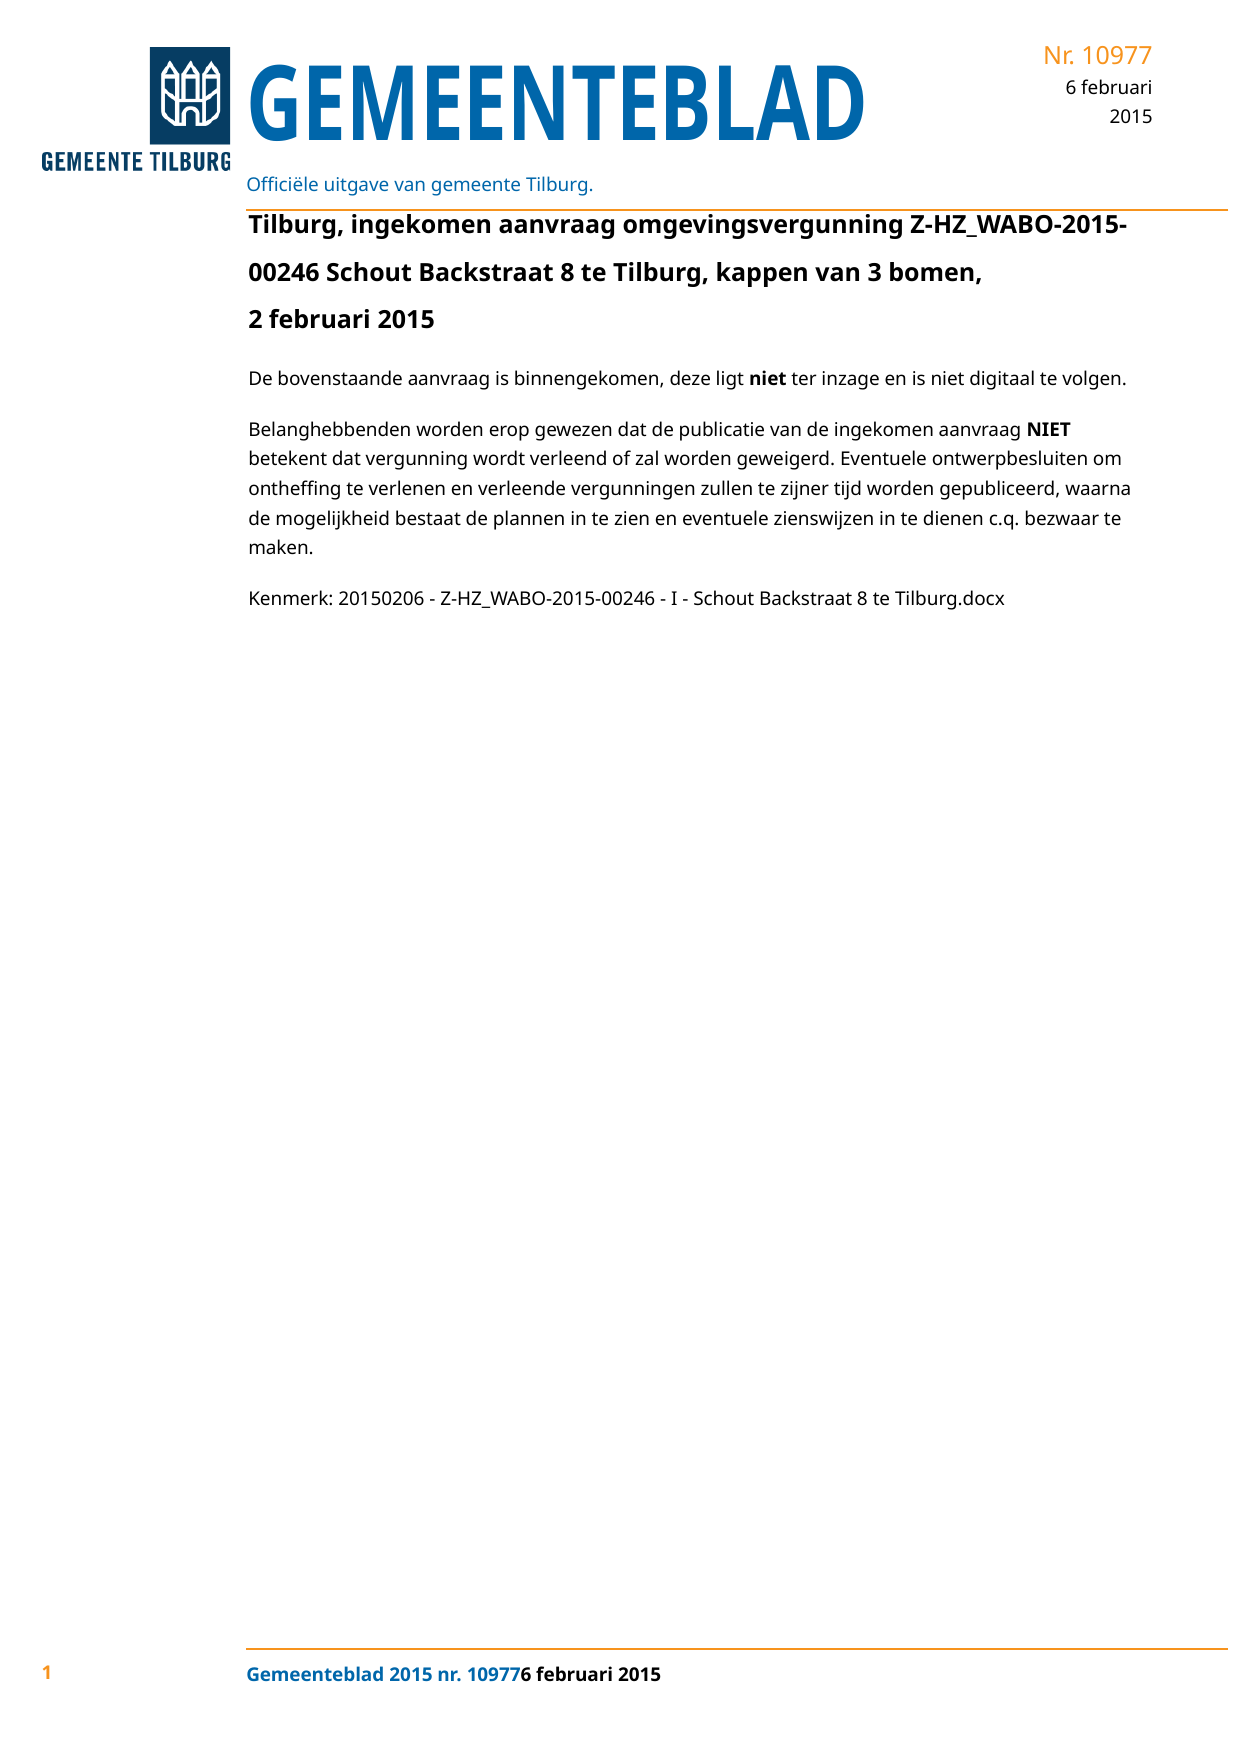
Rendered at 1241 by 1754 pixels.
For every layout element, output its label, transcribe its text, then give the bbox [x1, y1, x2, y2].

text Belanghebbenden worden erop gewezen dat de publicatie van de ingekomen aanvraag NIET betekent dat vergunning wordt verleend of zal worden geweigerd. Eventuele ontwerpbesluiten om ontheffing te verlenen en verleende vergunningen zullen te zijner tijd worden gepubliceerd, waarna de mogelijkheid bestaat de plannen in te zien en eventuele zienswijzen in te dienen c.q. bezwaar te maken. [248, 416, 1152, 560]
text Kenmerk: 20150206 - Z-HZ_WABO-2015-00246 - I - Schout Backstraat 8 te Tilburg.docx [248, 585, 1152, 610]
text Tilburg, ingekomen aanvraag omgevingsvergunning Z-HZ_WABO-2015-00246 Schout Backstraat 8 te Tilburg, kappen van 3 bomen, 2 februari 2015 [248, 211, 1152, 336]
text De bovenstaande aanvraag is binnengekomen, deze ligt niet ter inzage en is niet digitaal te volgen. [248, 366, 1152, 391]
picture [41, 47, 231, 172]
